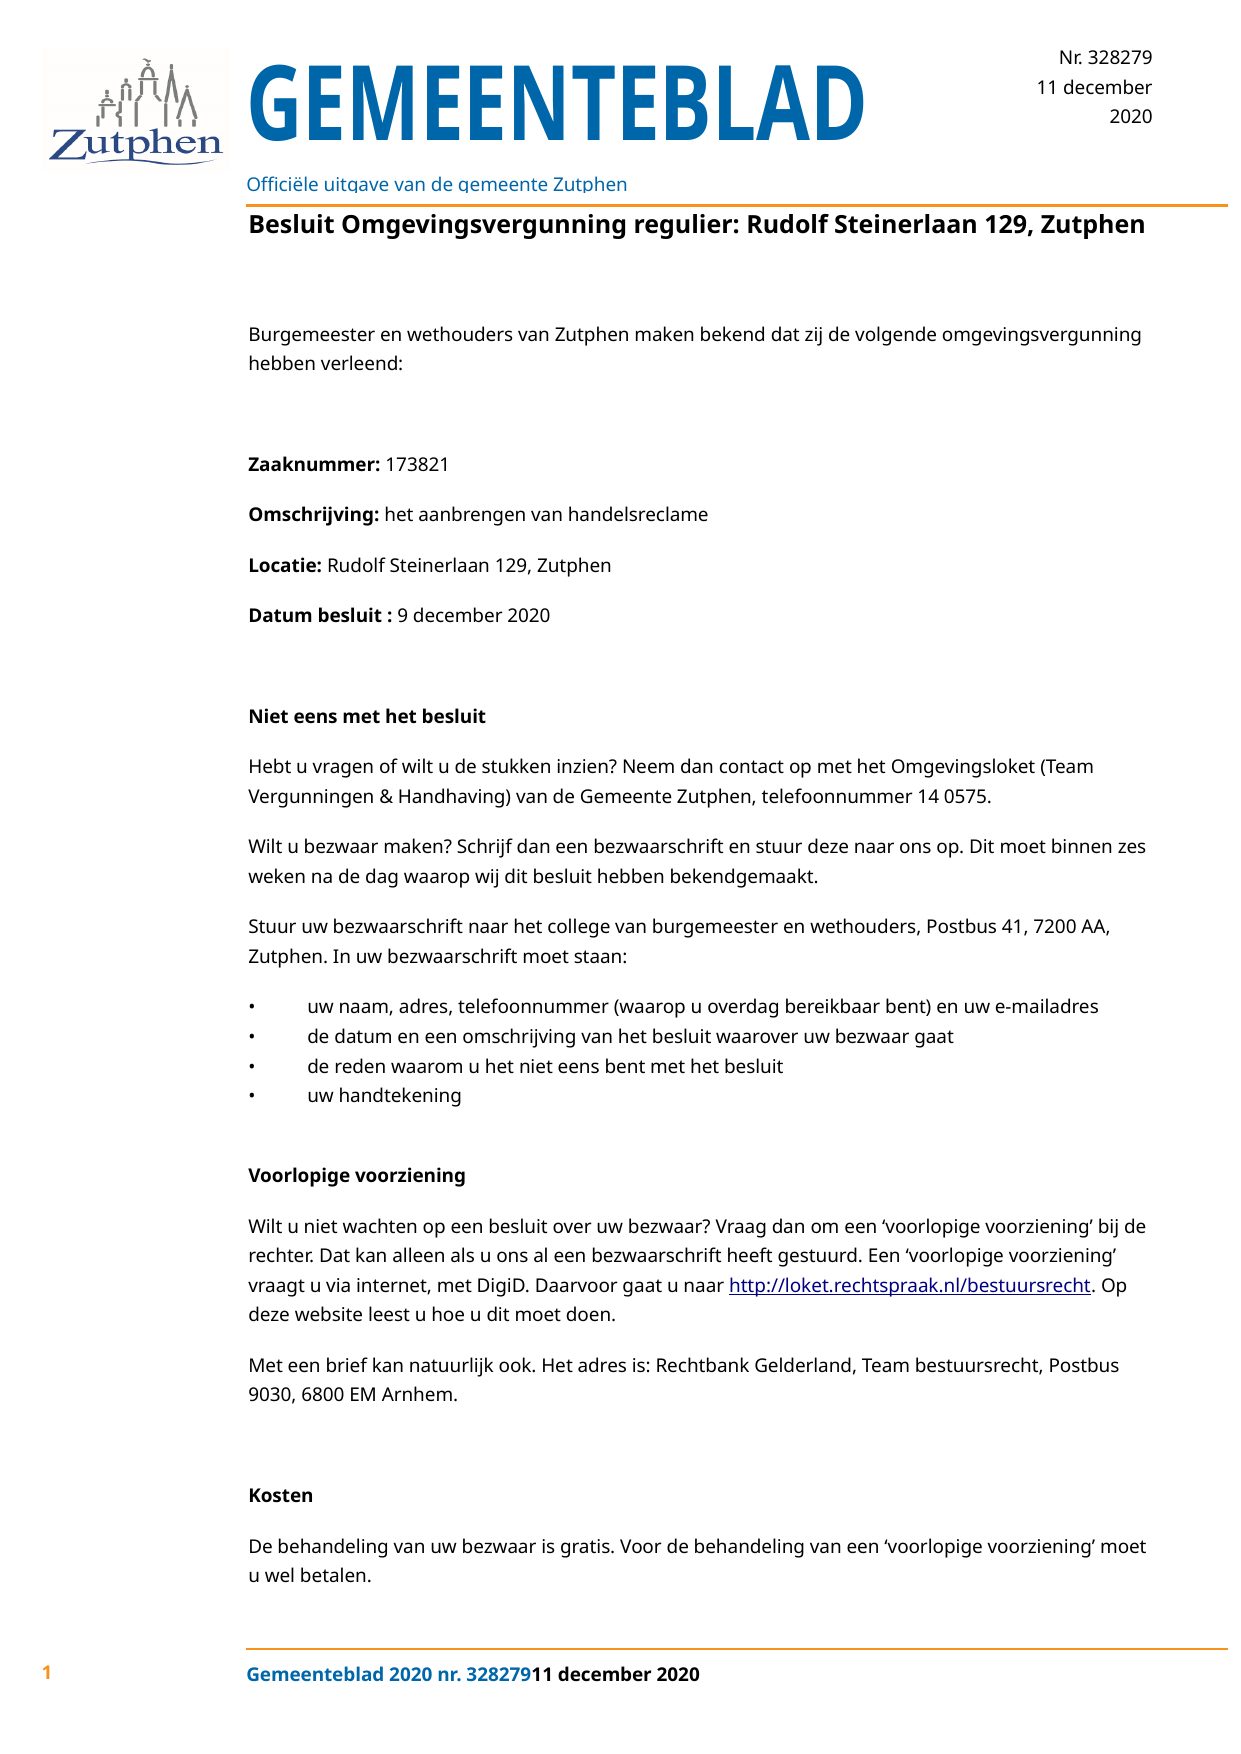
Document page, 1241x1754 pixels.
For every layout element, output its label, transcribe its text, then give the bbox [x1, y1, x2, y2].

text Wilt u bezwaar maken? Schrijf dan een bezwaarschrift en stuur deze naar ons op. Dit moet binnen zes weken na de dag waarop wij dit besluit hebben bekendgemaakt. [248, 834, 1152, 889]
text Stuur uw bezwaarschrift naar het college van burgemeester en wethouders, Postbus 41, 7200 AA, Zutphen. In uw bezwaarschrift moet staan: [248, 914, 1152, 969]
list de datum en een omschrijving van het besluit waarover uw bezwaar gaat [248, 1023, 1152, 1049]
picture [41, 47, 231, 172]
text Hebt u vragen of wilt u de stukken inzien? Neem dan contact op met het Omgevingsloket (Team Vergunningen & Handhaving) van de Gemeente Zutphen, telefoonnummer 14 0575. [248, 754, 1152, 809]
text Kosten [248, 1482, 1152, 1508]
text Met een brief kan natuurlijk ook. Het adres is: Rechtbank Gelderland, Team bestuursrecht, Postbus 9030, 6800 EM Arnhem. [248, 1352, 1152, 1407]
text Omschrijving: het aanbrengen van handelsreclame [248, 502, 1152, 527]
text Wilt u niet wachten op een besluit over uw bezwaar? Vraag dan om een ‘voorlopige voorziening’ bij de rechter. Dat kan alleen als u ons al een bezwaarschrift heeft gestuurd. Een ‘voorlopige voorziening’ vraagt u via internet, met DigiD. Daarvoor gaat u naar http://loket.rechtspraak.nl/bestuursrecht. Op deze website leest u hoe u dit moet doen. [248, 1213, 1152, 1327]
text Zaaknummer: 173821 [248, 451, 1152, 477]
list uw handtekening [248, 1082, 1152, 1108]
text Locatie: Rudolf Steinerlaan 129, Zutphen [248, 552, 1152, 578]
text Voorlopige voorziening [248, 1162, 1152, 1188]
text De behandeling van uw bezwaar is gratis. Voor de behandeling van een ‘voorlopige voorziening’ moet u wel betalen. [248, 1533, 1152, 1588]
list de reden waarom u het niet eens bent met het besluit [248, 1053, 1152, 1078]
text Datum besluit : 9 december 2020 [248, 602, 1152, 628]
text Besluit Omgevingsvergunning regulier: Rudolf Steinerlaan 129, Zutphen [248, 207, 1152, 241]
list uw naam, adres, telefoonnummer (waarop u overdag bereikbaar bent) en uw e-mailadres [248, 994, 1152, 1019]
text Niet eens met het besluit [248, 703, 1152, 729]
text Burgemeester en wethouders van Zutphen maken bekend dat zij de volgende omgevingsvergunning hebben verleend: [248, 321, 1152, 376]
